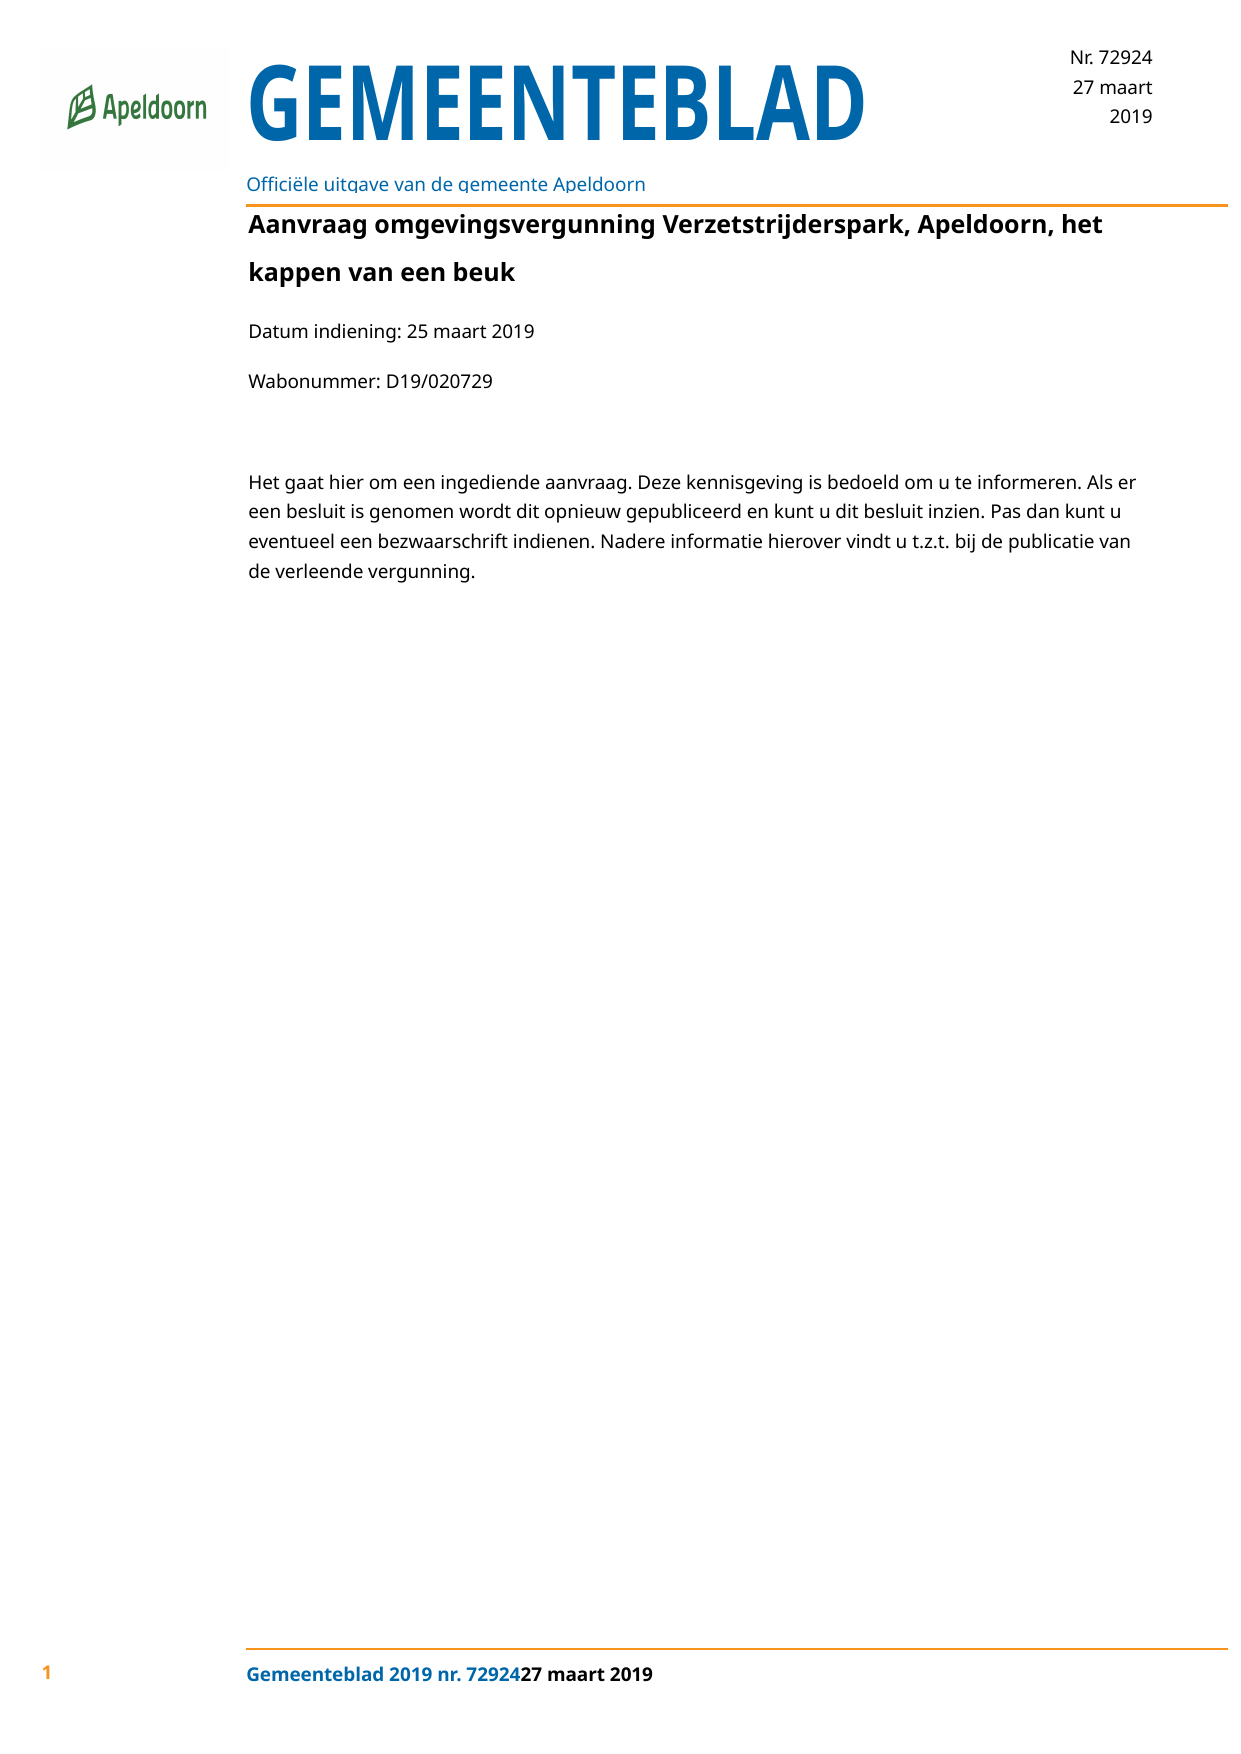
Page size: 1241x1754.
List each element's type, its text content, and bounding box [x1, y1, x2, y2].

text Aanvraag omgevingsvergunning Verzetstrijderspark, Apeldoorn, het kappen van een beuk [248, 207, 1152, 288]
text Datum indiening: 25 maart 2019 [248, 318, 1152, 344]
text Het gaat hier om een ingediende aanvraag. Deze kennisgeving is bedoeld om u te informeren. Als er een besluit is genomen wordt dit opnieuw gepubliceerd en kunt u dit besluit inzien. Pas dan kunt u eventueel een bezwaarschrift indienen. Nadere informatie hierover vindt u t.z.t. bij de publicatie van de verleende vergunning. [248, 469, 1152, 584]
picture [41, 47, 231, 172]
text Wabonummer: D19/020729 [248, 368, 1152, 394]
